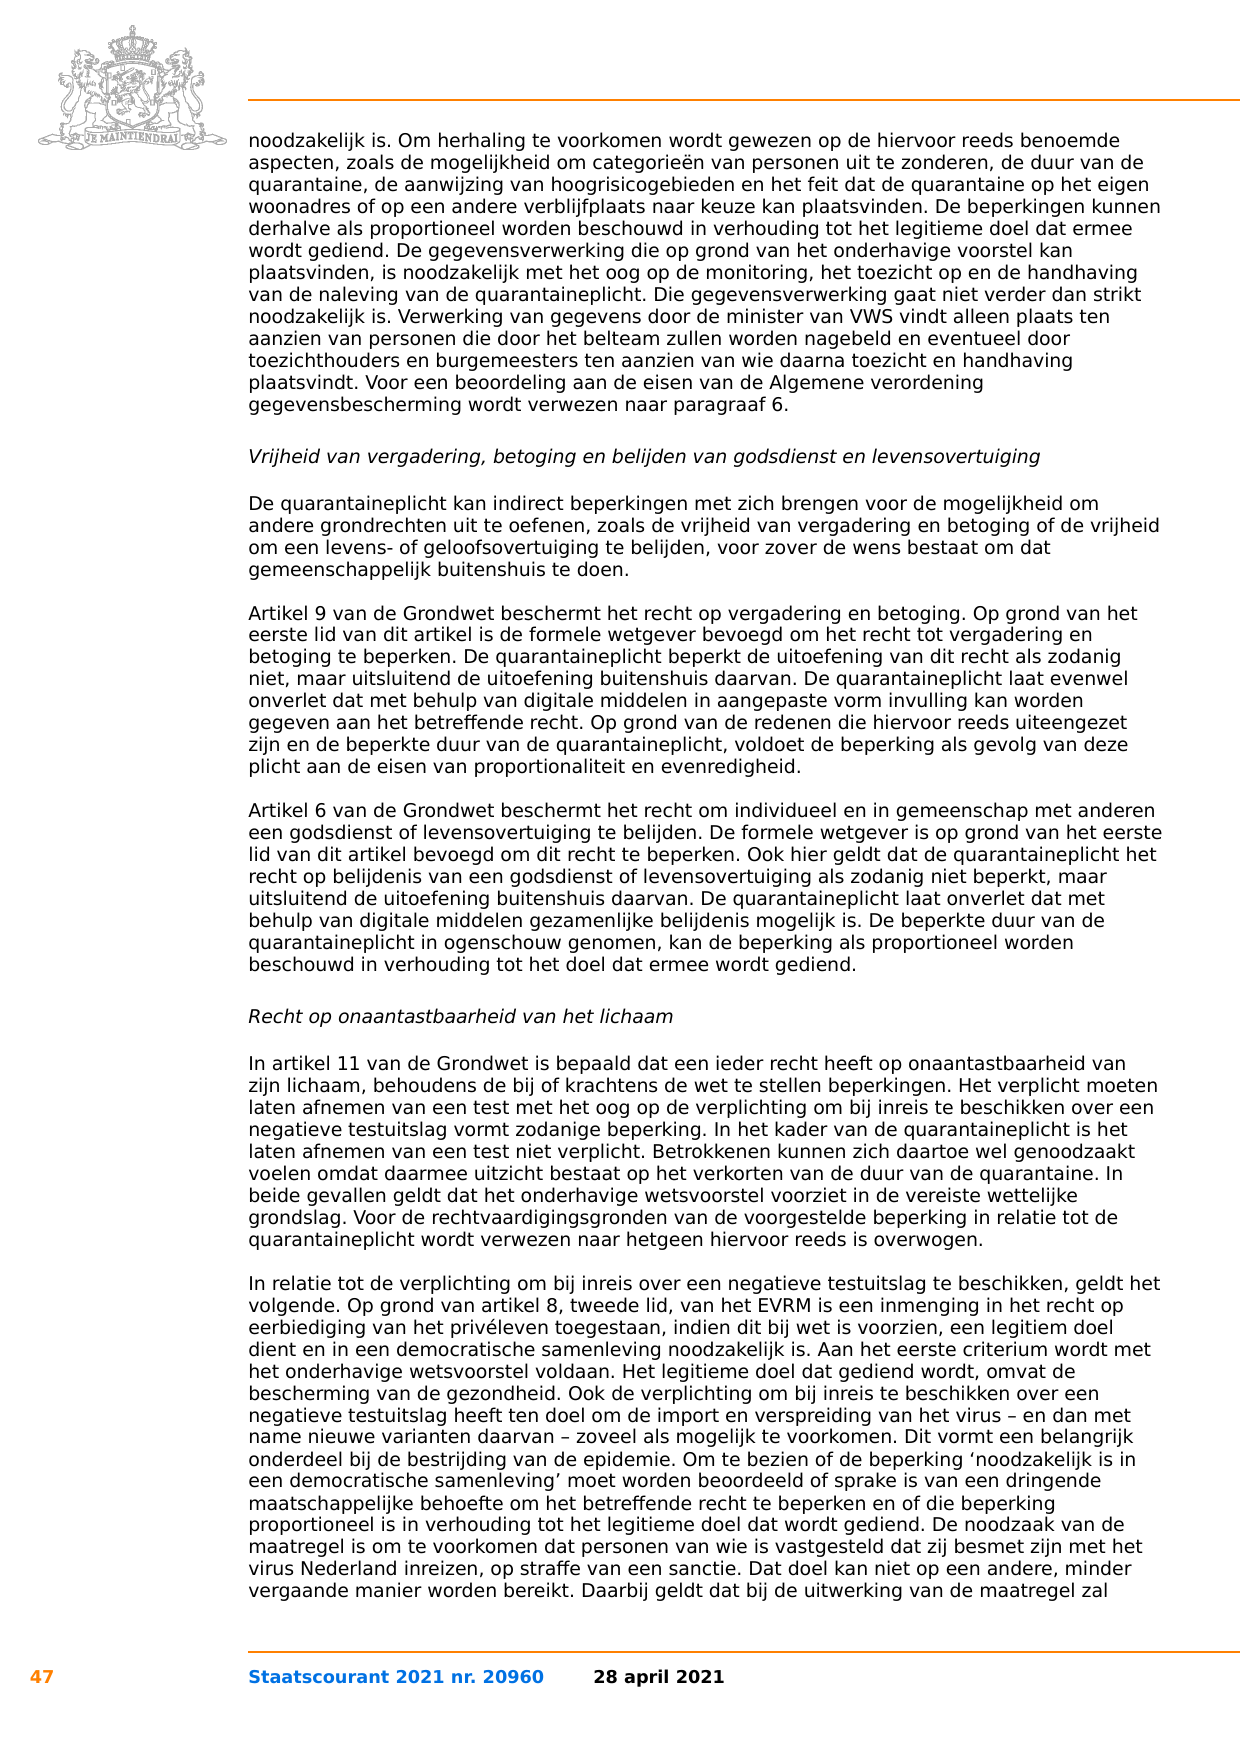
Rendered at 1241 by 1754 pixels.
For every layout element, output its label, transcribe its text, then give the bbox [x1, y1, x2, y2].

text De quarantaineplicht kan indirect beperkingen met zich brengen voor de mogelijkheid om andere grondrechten uit te oefenen, zoals de vrijheid van vergadering en betoging of de vrijheid om een levens- of geloofsovertuiging te belijden, voor zover de wens bestaat om dat gemeenschappelijk buitenshuis te doen. [248, 493, 1163, 581]
text noodzakelijk is. Om herhaling te voorkomen wordt gewezen op de hiervoor reeds benoemde aspecten, zoals de mogelijkheid om categorieën van personen uit te zonderen, de duur van de quarantaine, de aanwijzing van hoogrisicogebieden en het feit dat de quarantaine op het eigen woonadres of op een andere verblijfplaats naar keuze kan plaatsvinden. De beperkingen kunnen derhalve als proportioneel worden beschouwd in verhouding tot het legitieme doel dat ermee wordt gediend. De gegevensverwerking die op grond van het onderhavige voorstel kan plaatsvinden, is noodzakelijk met het oog op de monitoring, het toezicht op en de handhaving van de naleving van de quarantaineplicht. Die gegevensverwerking gaat niet verder dan strikt noodzakelijk is. Verwerking van gegevens door de minister van VWS vindt alleen plaats ten aanzien van personen die door het belteam zullen worden nagebeld en eventueel door toezichthouders en burgemeesters ten aanzien van wie daarna toezicht en handhaving plaatsvindt. Voor een beoordeling aan de eisen van de Algemene verordening gegevensbescherming wordt verwezen naar paragraaf 6. [248, 130, 1163, 416]
text Artikel 6 van de Grondwet beschermt het recht om individueel en in gemeenschap met anderen een godsdienst of levensovertuiging te belijden. De formele wetgever is op grond van het eerste lid van dit artikel bevoegd om dit recht te beperken. Ook hier geldt dat de quarantaineplicht het recht op belijdenis van een godsdienst of levensovertuiging als zodanig niet beperkt, maar uitsluitend de uitoefening buitenshuis daarvan. De quarantaineplicht laat onverlet dat met behulp van digitale middelen gezamenlijke belijdenis mogelijk is. De beperkte duur van de quarantaineplicht in ogenschouw genomen, kan de beperking als proportioneel worden beschouwd in verhouding tot het doel dat ermee wordt gediend. [248, 800, 1163, 976]
picture [38, 25, 227, 150]
text Artikel 9 van de Grondwet beschermt het recht op vergadering en betoging. Op grond van het eerste lid van dit artikel is de formele wetgever bevoegd om het recht tot vergadering en betoging te beperken. De quarantaineplicht beperkt de uitoefening van dit recht als zodanig niet, maar uitsluitend de uitoefening buitenshuis daarvan. De quarantaineplicht laat evenwel onverlet dat met behulp van digitale middelen in aangepaste vorm invulling kan worden gegeven aan het betreffende recht. Op grond van de redenen die hiervoor reeds uiteengezet zijn en de beperkte duur van de quarantaineplicht, voldoet de beperking als gevolg van deze plicht aan de eisen van proportionaliteit en evenredigheid. [248, 602, 1163, 778]
subtitle Recht op onaantastbaarheid van het lichaam [248, 1006, 1163, 1028]
text In relatie tot de verplichting om bij inreis over een negatieve testuitslag te beschikken, geldt het volgende. Op grond van artikel 8, tweede lid, van het EVRM is een inmenging in het recht op eerbiediging van het privéleven toegestaan, indien dit bij wet is voorzien, een legitiem doel dient en in een democratische samenleving noodzakelijk is. Aan het eerste criterium wordt met het onderhavige wetsvoorstel voldaan. Het legitieme doel dat gediend wordt, omvat de bescherming van de gezondheid. Ook de verplichting om bij inreis te beschikken over een negatieve testuitslag heeft ten doel om de import en verspreiding van het virus – en dan met name nieuwe varianten daarvan – zoveel als mogelijk te voorkomen. Dit vormt een belangrijk onderdeel bij de bestrijding van de epidemie. Om te bezien of de beperking ‘noodzakelijk is in een democratische samenleving’ moet worden beoordeeld of sprake is van een dringende maatschappelijke behoefte om het betreffende recht te beperken en of die beperking proportioneel is in verhouding tot het legitieme doel dat wordt gediend. De noodzaak van de maatregel is om te voorkomen dat personen van wie is vastgesteld dat zij besmet zijn met het virus Nederland inreizen, op straffe van een sanctie. Dat doel kan niet op een andere, minder vergaande manier worden bereikt. Daarbij geldt dat bij de uitwerking van de maatregel zal [248, 1273, 1163, 1602]
text In artikel 11 van de Grondwet is bepaald dat een ieder recht heeft op onaantastbaarheid van zijn lichaam, behoudens de bij of krachtens de wet te stellen beperkingen. Het verplicht moeten laten afnemen van een test met het oog op de verplichting om bij inreis te beschikken over een negatieve testuitslag vormt zodanige beperking. In het kader van de quarantaineplicht is het laten afnemen van een test niet verplicht. Betrokkenen kunnen zich daartoe wel genoodzaakt voelen omdat daarmee uitzicht bestaat op het verkorten van de duur van de quarantaine. In beide gevallen geldt dat het onderhavige wetsvoorstel voorziet in de vereiste wettelijke grondslag. Voor de rechtvaardigingsgronden van de voorgestelde beperking in relatie tot de quarantaineplicht wordt verwezen naar hetgeen hiervoor reeds is overwogen. [248, 1053, 1163, 1251]
subtitle Vrijheid van vergadering, betoging en belijden van godsdienst en levensovertuiging [248, 446, 1163, 468]
